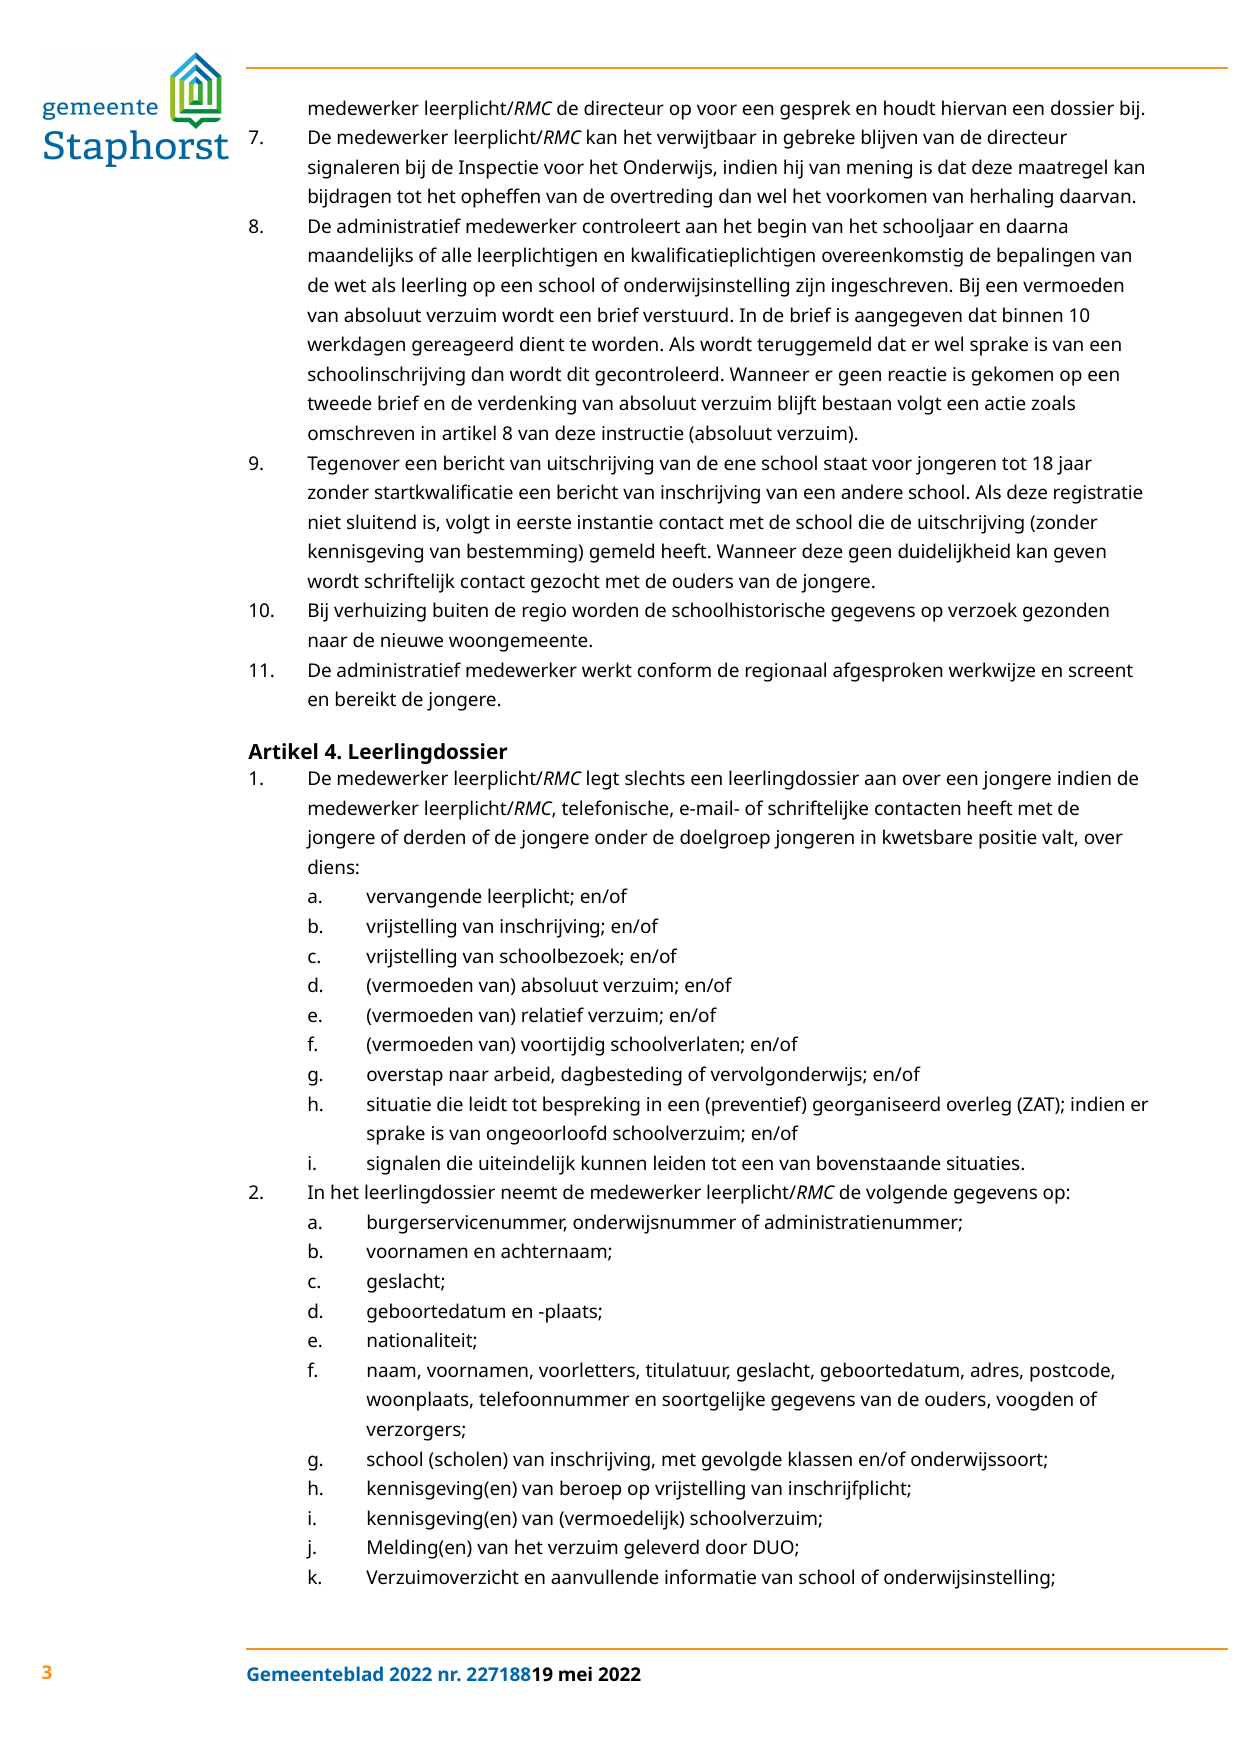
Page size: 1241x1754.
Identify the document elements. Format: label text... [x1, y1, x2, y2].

list Verzuimoverzicht en aanvullende informatie van school of onderwijsinstelling; [307, 1564, 1152, 1590]
list geslacht; [307, 1268, 1152, 1294]
list vrijstelling van schoolbezoek; en/of [307, 943, 1152, 968]
list (vermoeden van) relatief verzuim; en/of [307, 1002, 1152, 1028]
list Tegenover een bericht van uitschrijving van de ene school staat voor jongeren tot 18 jaar zonder startkwalificatie een bericht van inschrijving van een andere school. Als deze registratie niet sluitend is, volgt in eerste instantie contact met de school die de uitschrijving (zonder kennisgeving van bestemming) gemeld heeft. Wanneer deze geen duidelijkheid kan geven wordt schriftelijk contact gezocht met de ouders van de jongere. [248, 450, 1152, 594]
list De administratief medewerker controleert aan het begin van het schooljaar en daarna maandelijks of alle leerplichtigen en kwalificatieplichtigen overeenkomstig de bepalingen van de wet als leerling op een school of onderwijsinstelling zijn ingeschreven. Bij een vermoeden van absoluut verzuim wordt een brief verstuurd. In de brief is aangegeven dat binnen 10 werkdagen gereageerd dient te worden. Als wordt teruggemeld dat er wel sprake is van een schoolinschrijving dan wordt dit gecontroleerd. Wanneer er geen reactie is gekomen op een tweede brief en de verdenking van absoluut verzuim blijft bestaan volgt een actie zoals omschreven in artikel 8 van deze instructie (absoluut verzuim). [248, 213, 1152, 446]
list (vermoeden van) absoluut verzuim; en/of [307, 972, 1152, 998]
list De medewerker leerplicht/RMC legt slechts een leerlingdossier aan over een jongere indien de medewerker leerplicht/RMC, telefonische, e-mail- of schriftelijke contacten heeft met de jongere of derden of de jongere onder de doelgroep jongeren in kwetsbare positie valt, over diens: [248, 765, 1152, 880]
list vervangende leerplicht; en/of [307, 884, 1152, 909]
list kennisgeving(en) van (vermoedelijk) schoolverzuim; [307, 1505, 1152, 1531]
list De medewerker leerplicht/RMC kan het verwijtbaar in gebreke blijven van de directeur signaleren bij de Inspectie voor het Onderwijs, indien hij van mening is dat deze maatregel kan bijdragen tot het opheffen van de overtreding dan wel het voorkomen van herhaling daarvan. [248, 124, 1152, 209]
list Melding(en) van het verzuim geleverd door DUO; [307, 1534, 1152, 1560]
list school (scholen) van inschrijving, met gevolgde klassen en/of onderwijssoort; [307, 1446, 1152, 1471]
list nationaliteit; [307, 1327, 1152, 1353]
text Artikel 4. Leerlingdossier [248, 737, 1152, 765]
list naam, voornamen, voorletters, titulatuur, geslacht, geboortedatum, adres, postcode, woonplaats, telefoonnummer en soortgelijke gegevens van de ouders, voogden of verzorgers; [307, 1357, 1152, 1442]
list situatie die leidt tot bespreking in een (preventief) georganiseerd overleg (ZAT); indien er sprake is van ongeoorloofd schoolverzuim; en/of [307, 1091, 1152, 1146]
list kennisgeving(en) van beroep op vrijstelling van inschrijfplicht; [307, 1475, 1152, 1501]
list Bij verhuizing buiten de regio worden de schoolhistorische gegevens op verzoek gezonden naar de nieuwe woongemeente. [248, 598, 1152, 653]
list medewerker leerplicht/RMC de directeur op voor een gesprek en houdt hiervan een dossier bij. [248, 95, 1152, 121]
list signalen die uiteindelijk kunnen leiden tot een van bovenstaande situaties. [307, 1150, 1152, 1176]
list In het leerlingdossier neemt de medewerker leerplicht/RMC de volgende gegevens op: [248, 1179, 1152, 1205]
list vrijstelling van inschrijving; en/of [307, 913, 1152, 939]
picture [41, 47, 231, 172]
list overstap naar arbeid, dagbesteding of vervolgonderwijs; en/of [307, 1061, 1152, 1087]
list (vermoeden van) voortijdig schoolverlaten; en/of [307, 1032, 1152, 1057]
list De administratief medewerker werkt conform de regionaal afgesproken werkwijze en screent en bereikt de jongere. [248, 657, 1152, 712]
list voornamen en achternaam; [307, 1239, 1152, 1264]
list geboortedatum en -plaats; [307, 1298, 1152, 1323]
list burgerservicenummer, onderwijsnummer of administratienummer; [307, 1209, 1152, 1235]
